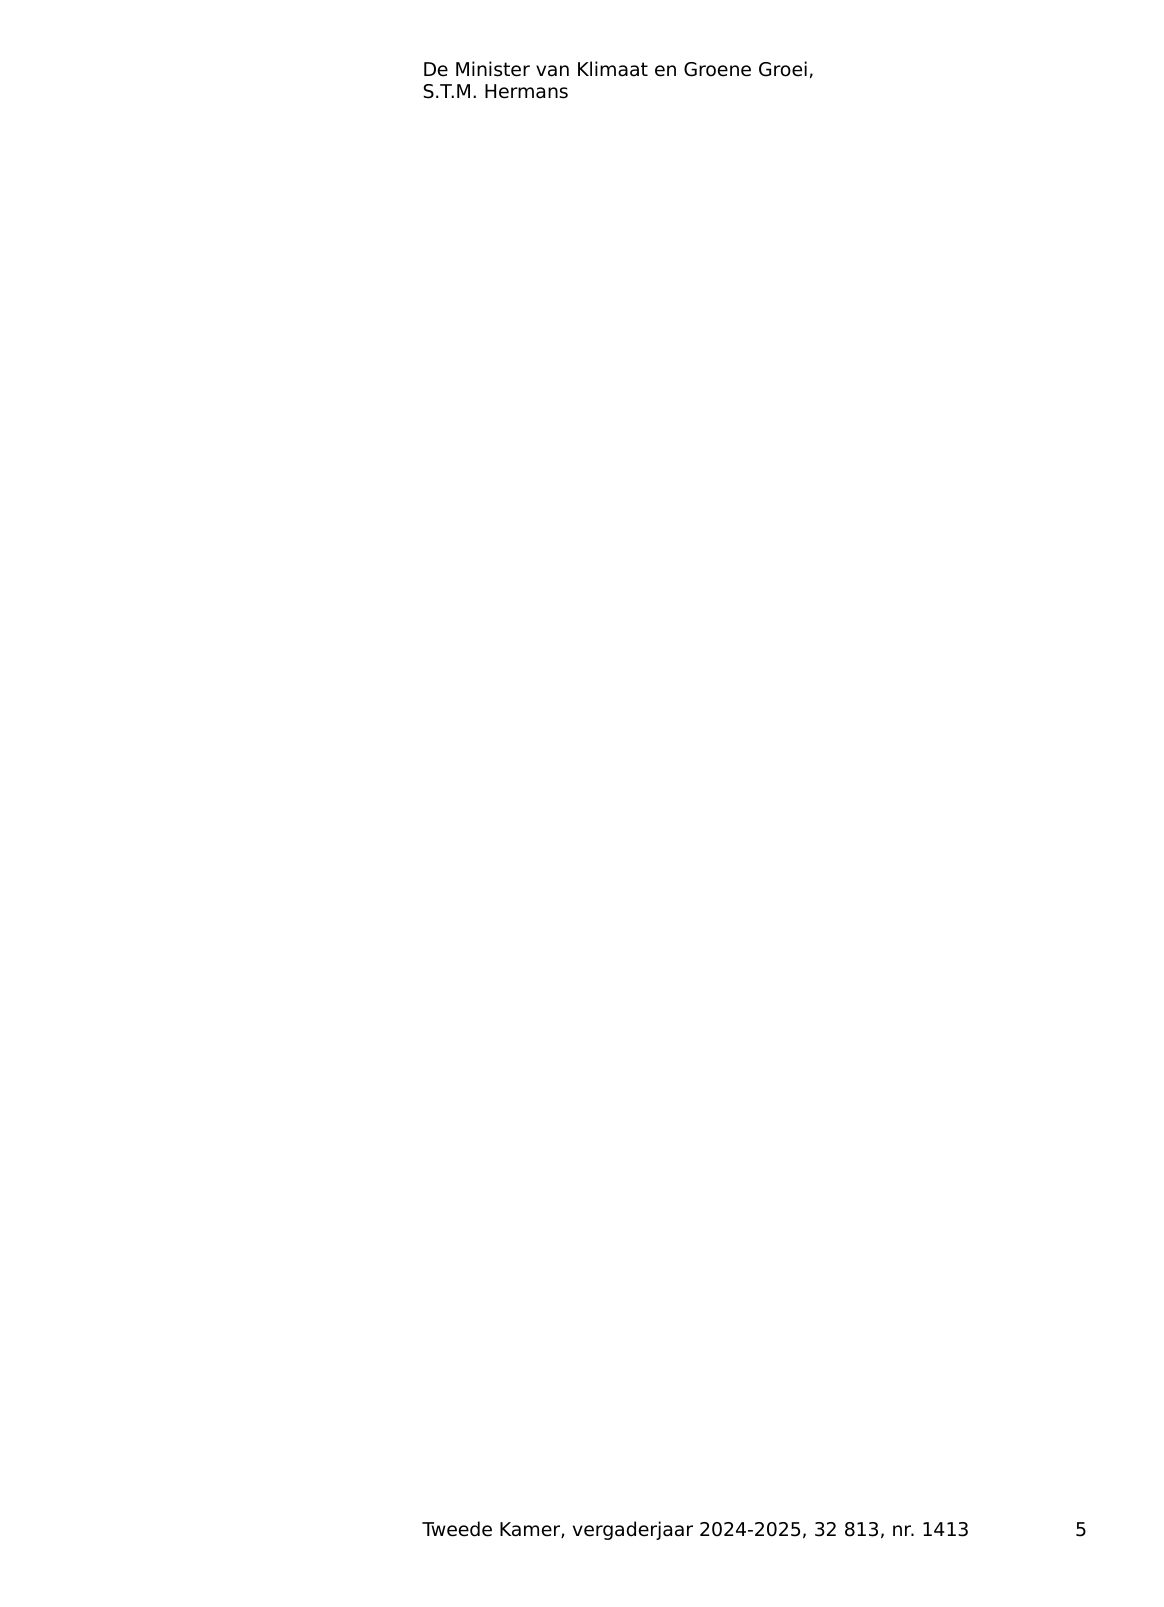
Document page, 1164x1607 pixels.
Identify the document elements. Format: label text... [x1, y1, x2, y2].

text De Minister van Klimaat en Groene Groei, S.T.M. Hermans [422, 59, 1087, 103]
